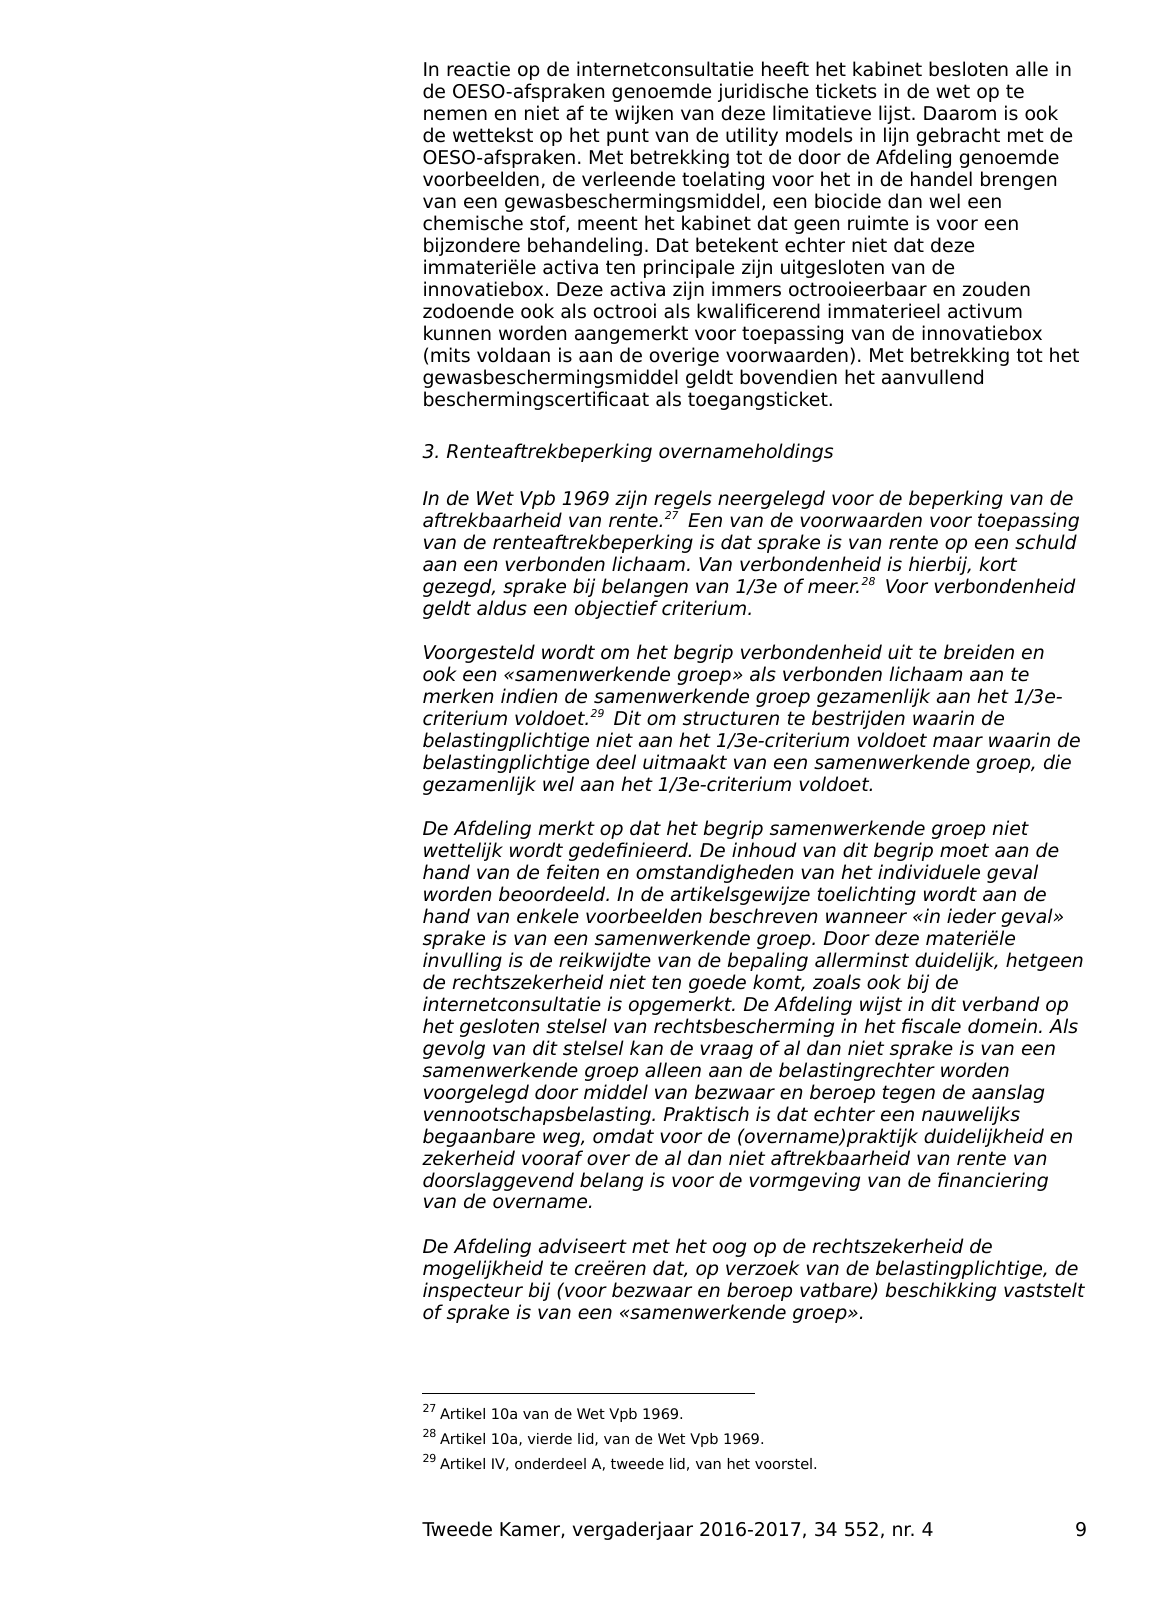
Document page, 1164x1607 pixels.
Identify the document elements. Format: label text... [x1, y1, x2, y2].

text In de Wet Vpb 1969 zijn regels neergelegd voor de beperking van de aftrekbaarheid van rente. Een van de voorwaarden voor toepassing van de renteaftrekbeperking is dat sprake is van rente op een schuld aan een verbonden lichaam. Van verbondenheid is hierbij, kort gezegd, sprake bij belangen van 1/3e of meer. Voor verbondenheid geldt aldus een objectief criterium. [422, 488, 1087, 619]
text In reactie op de internetconsultatie heeft het kabinet besloten alle in de OESO-afspraken genoemde juridische tickets in de wet op te nemen en niet af te wijken van deze limitatieve lijst. Daarom is ook de wettekst op het punt van de utility models in lijn gebracht met de OESO-afspraken. Met betrekking tot de door de Afdeling genoemde voorbeelden, de verleende toelating voor het in de handel brengen van een gewasbeschermingsmiddel, een biocide dan wel een chemische stof, meent het kabinet dat geen ruimte is voor een bijzondere behandeling. Dat betekent echter niet dat deze immateriële activa ten principale zijn uitgesloten van de innovatiebox. Deze activa zijn immers octrooieerbaar en zouden zodoende ook als octrooi als kwalificerend immaterieel activum kunnen worden aangemerkt voor toepassing van de innovatiebox (mits voldaan is aan de overige voorwaarden). Met betrekking tot het gewasbeschermingsmiddel geldt bovendien het aanvullend beschermingscertificaat als toegangsticket. [422, 59, 1087, 411]
text Artikel 10a, vierde lid, van de Wet Vpb 1969. [422, 1427, 1087, 1449]
text De Afdeling adviseert met het oog op de rechtszekerheid de mogelijkheid te creëren dat, op verzoek van de belastingplichtige, de inspecteur bij (voor bezwaar en beroep vatbare) beschikking vaststelt of sprake is van een «samenwerkende groep». [422, 1236, 1087, 1323]
text Voorgesteld wordt om het begrip verbondenheid uit te breiden en ook een «samenwerkende groep» als verbonden lichaam aan te merken indien de samenwerkende groep gezamenlijk aan het 1/3e-criterium voldoet. Dit om structuren te bestrijden waarin de belastingplichtige niet aan het 1/3e-criterium voldoet maar waarin de belastingplichtige deel uitmaakt van een samenwerkende groep, die gezamenlijk wel aan het 1/3e-criterium voldoet. [422, 642, 1087, 796]
text Artikel IV, onderdeel A, tweede lid, van het voorstel. [422, 1452, 1087, 1474]
subtitle 3. Renteaftrekbeperking overnameholdings [422, 441, 1087, 463]
text Artikel 10a van de Wet Vpb 1969. [422, 1402, 1087, 1424]
text De Afdeling merkt op dat het begrip samenwerkende groep niet wettelijk wordt gedefinieerd. De inhoud van dit begrip moet aan de hand van de feiten en omstandigheden van het individuele geval worden beoordeeld. In de artikelsgewijze toelichting wordt aan de hand van enkele voorbeelden beschreven wanneer «in ieder geval» sprake is van een samenwerkende groep. Door deze materiële invulling is de reikwijdte van de bepaling allerminst duidelijk, hetgeen de rechtszekerheid niet ten goede komt, zoals ook bij de internetconsultatie is opgemerkt. De Afdeling wijst in dit verband op het gesloten stelsel van rechtsbescherming in het fiscale domein. Als gevolg van dit stelsel kan de vraag of al dan niet sprake is van een samenwerkende groep alleen aan de belastingrechter worden voorgelegd door middel van bezwaar en beroep tegen de aanslag vennootschapsbelasting. Praktisch is dat echter een nauwelijks begaanbare weg, omdat voor de (overname)praktijk duidelijkheid en zekerheid vooraf over de al dan niet aftrekbaarheid van rente van doorslaggevend belang is voor de vormgeving van de financiering van de overname. [422, 818, 1087, 1213]
